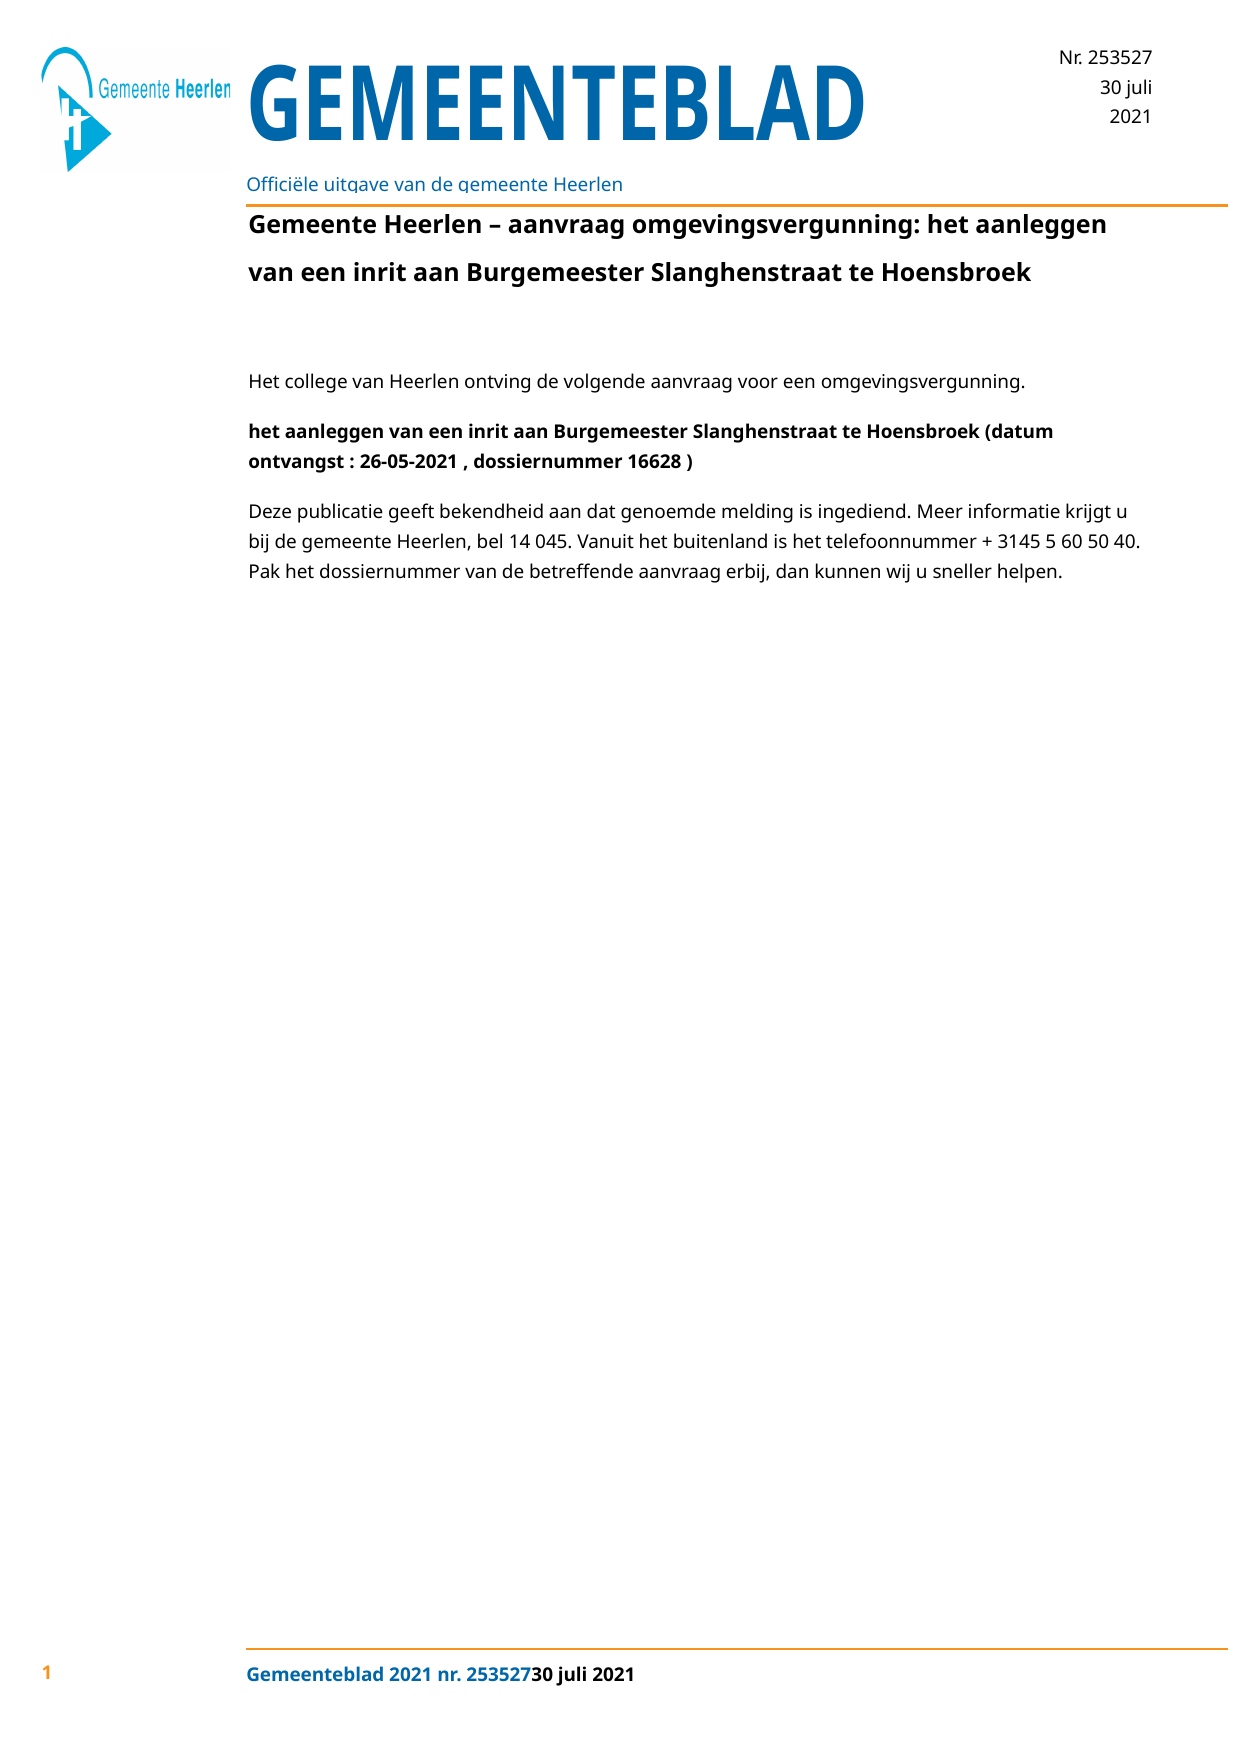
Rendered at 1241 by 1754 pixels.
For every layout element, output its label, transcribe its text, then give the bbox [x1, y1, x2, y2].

text Het college van Heerlen ontving de volgende aanvraag voor een omgevingsvergunning. [248, 368, 1152, 394]
text Deze publicatie geeft bekendheid aan dat genoemde melding is ingediend. Meer informatie krijgt u bij de gemeente Heerlen, bel 14 045. Vanuit het buitenland is het telefoonnummer + 3145 5 60 50 40. Pak het dossiernummer van de betreffende aanvraag erbij, dan kunnen wij u sneller helpen. [248, 499, 1152, 584]
text Gemeente Heerlen – aanvraag omgevingsvergunning: het aanleggen van een inrit aan Burgemeester Slanghenstraat te Hoensbroek [248, 207, 1152, 288]
picture [41, 47, 59, 70]
picture [41, 47, 231, 172]
text het aanleggen van een inrit aan Burgemeester Slanghenstraat te Hoensbroek (datum ontvangst : 26-05-2021 , dossiernummer 16628 ) [248, 419, 1152, 474]
